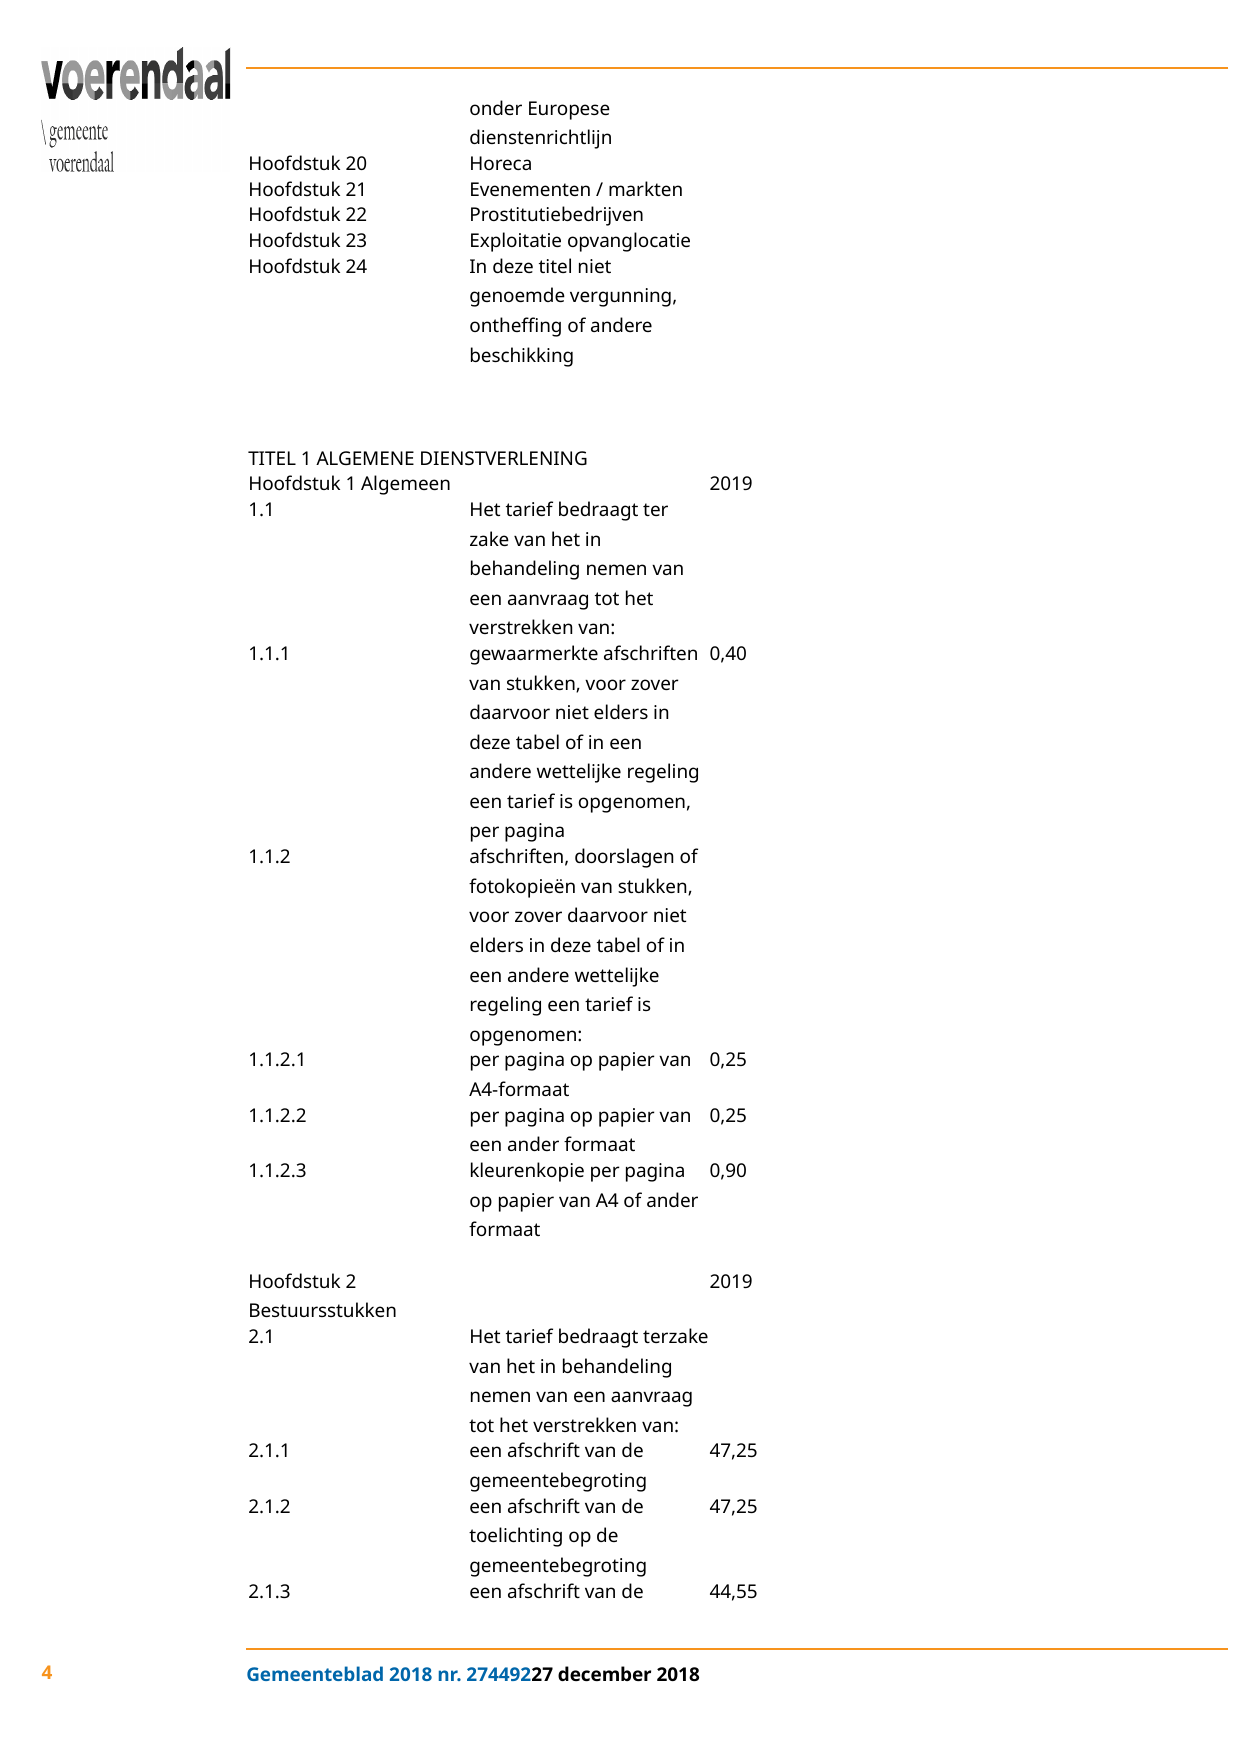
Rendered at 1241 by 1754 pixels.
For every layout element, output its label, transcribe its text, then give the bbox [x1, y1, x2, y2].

table_cell In deze titel niet genoemde vergunning, ontheffing of andere beschikking [469, 253, 709, 367]
table_cell 1.1.2.1 [248, 1047, 469, 1102]
table_cell [469, 419, 709, 445]
table_cell Het tarief bedraagt ter zake van het in behandeling nemen van een aanvraag tot het verstrekken van: [469, 496, 709, 640]
table_cell [709, 95, 931, 150]
table_cell kleurenkopie per pagina op papier van A4 of ander formaat [469, 1157, 709, 1242]
table_cell 1.1.2 [248, 844, 469, 1047]
table_cell Hoofdstuk 23 [248, 227, 469, 253]
table_cell Hoofdstuk 20 [248, 150, 469, 176]
table_cell [709, 368, 931, 393]
table_cell een afschrift van de toelichting op de gemeentebegroting [469, 1493, 709, 1578]
table_cell een afschrift van de [469, 1578, 709, 1604]
table_cell [709, 393, 931, 419]
table_cell [248, 368, 469, 393]
table_cell [469, 393, 709, 419]
table_cell onder Europese dienstenrichtlijn [469, 95, 709, 150]
table_cell 1.1.1 [248, 640, 469, 843]
table_cell Hoofdstuk 21 [248, 176, 469, 202]
table_cell 2.1.2 [248, 1493, 469, 1578]
table_cell Exploitatie opvanglocatie [469, 227, 709, 253]
table_cell [709, 1323, 931, 1438]
table_cell Evenementen / markten [469, 176, 709, 202]
table_cell 2019 [709, 470, 931, 496]
table_cell 2.1.3 [248, 1578, 469, 1604]
table_cell Hoofdstuk 22 [248, 202, 469, 227]
table_cell 0,90 [709, 1157, 931, 1242]
table_cell 1.1.2.2 [248, 1102, 469, 1157]
table_cell [709, 202, 931, 227]
table_cell [248, 1242, 469, 1268]
table_cell per pagina op papier van een ander formaat [469, 1102, 709, 1157]
table_cell gewaarmerkte afschriften van stukken, voor zover daarvoor niet elders in deze tabel of in een andere wettelijke regeling een tarief is opgenomen, per pagina [469, 640, 709, 843]
table_cell [709, 176, 931, 202]
table_cell een afschrift van de gemeentebegroting [469, 1438, 709, 1493]
table_cell 0,25 [709, 1047, 931, 1102]
table_cell Hoofdstuk 2 Bestuursstukken [248, 1268, 469, 1323]
table_cell TITEL 1 ALGEMENE DIENSTVERLENING [248, 445, 709, 470]
table_cell Hoofdstuk 24 [248, 253, 469, 367]
picture [41, 47, 231, 172]
table_cell 2.1 [248, 1323, 469, 1438]
table_cell [709, 445, 931, 470]
table_cell [248, 393, 469, 419]
table_cell [469, 1268, 709, 1323]
table_cell 1.1 [248, 496, 469, 640]
table_cell Het tarief bedraagt terzake van het in behandeling nemen van een aanvraag tot het verstrekken van: [469, 1323, 709, 1438]
table_cell Horeca [469, 150, 709, 176]
table_cell [248, 95, 469, 150]
table_cell [709, 150, 931, 176]
table_cell [469, 368, 709, 393]
table_cell 0,25 [709, 1102, 931, 1157]
table_cell [709, 496, 931, 640]
table_cell 47,25 [709, 1493, 931, 1578]
table_cell [469, 1242, 709, 1268]
table_cell Hoofdstuk 1 Algemeen [248, 470, 709, 496]
table_cell Prostitutiebedrijven [469, 202, 709, 227]
table_cell [709, 227, 931, 253]
table_cell 44,55 [709, 1578, 931, 1604]
table_cell [248, 419, 469, 445]
table_cell [709, 419, 931, 445]
table_cell 2.1.1 [248, 1438, 469, 1493]
table_cell 47,25 [709, 1438, 931, 1493]
table_cell per pagina op papier van A4-formaat [469, 1047, 709, 1102]
table_cell 1.1.2.3 [248, 1157, 469, 1242]
table_cell 2019 [709, 1268, 931, 1323]
table_cell afschriften, doorslagen of fotokopieën van stukken, voor zover daarvoor niet elders in deze tabel of in een andere wettelijke regeling een tarief is opgenomen: [469, 844, 709, 1047]
table_cell [709, 253, 931, 367]
table_cell [709, 844, 931, 1047]
table_cell 0,40 [709, 640, 931, 843]
table_cell [709, 1242, 931, 1268]
